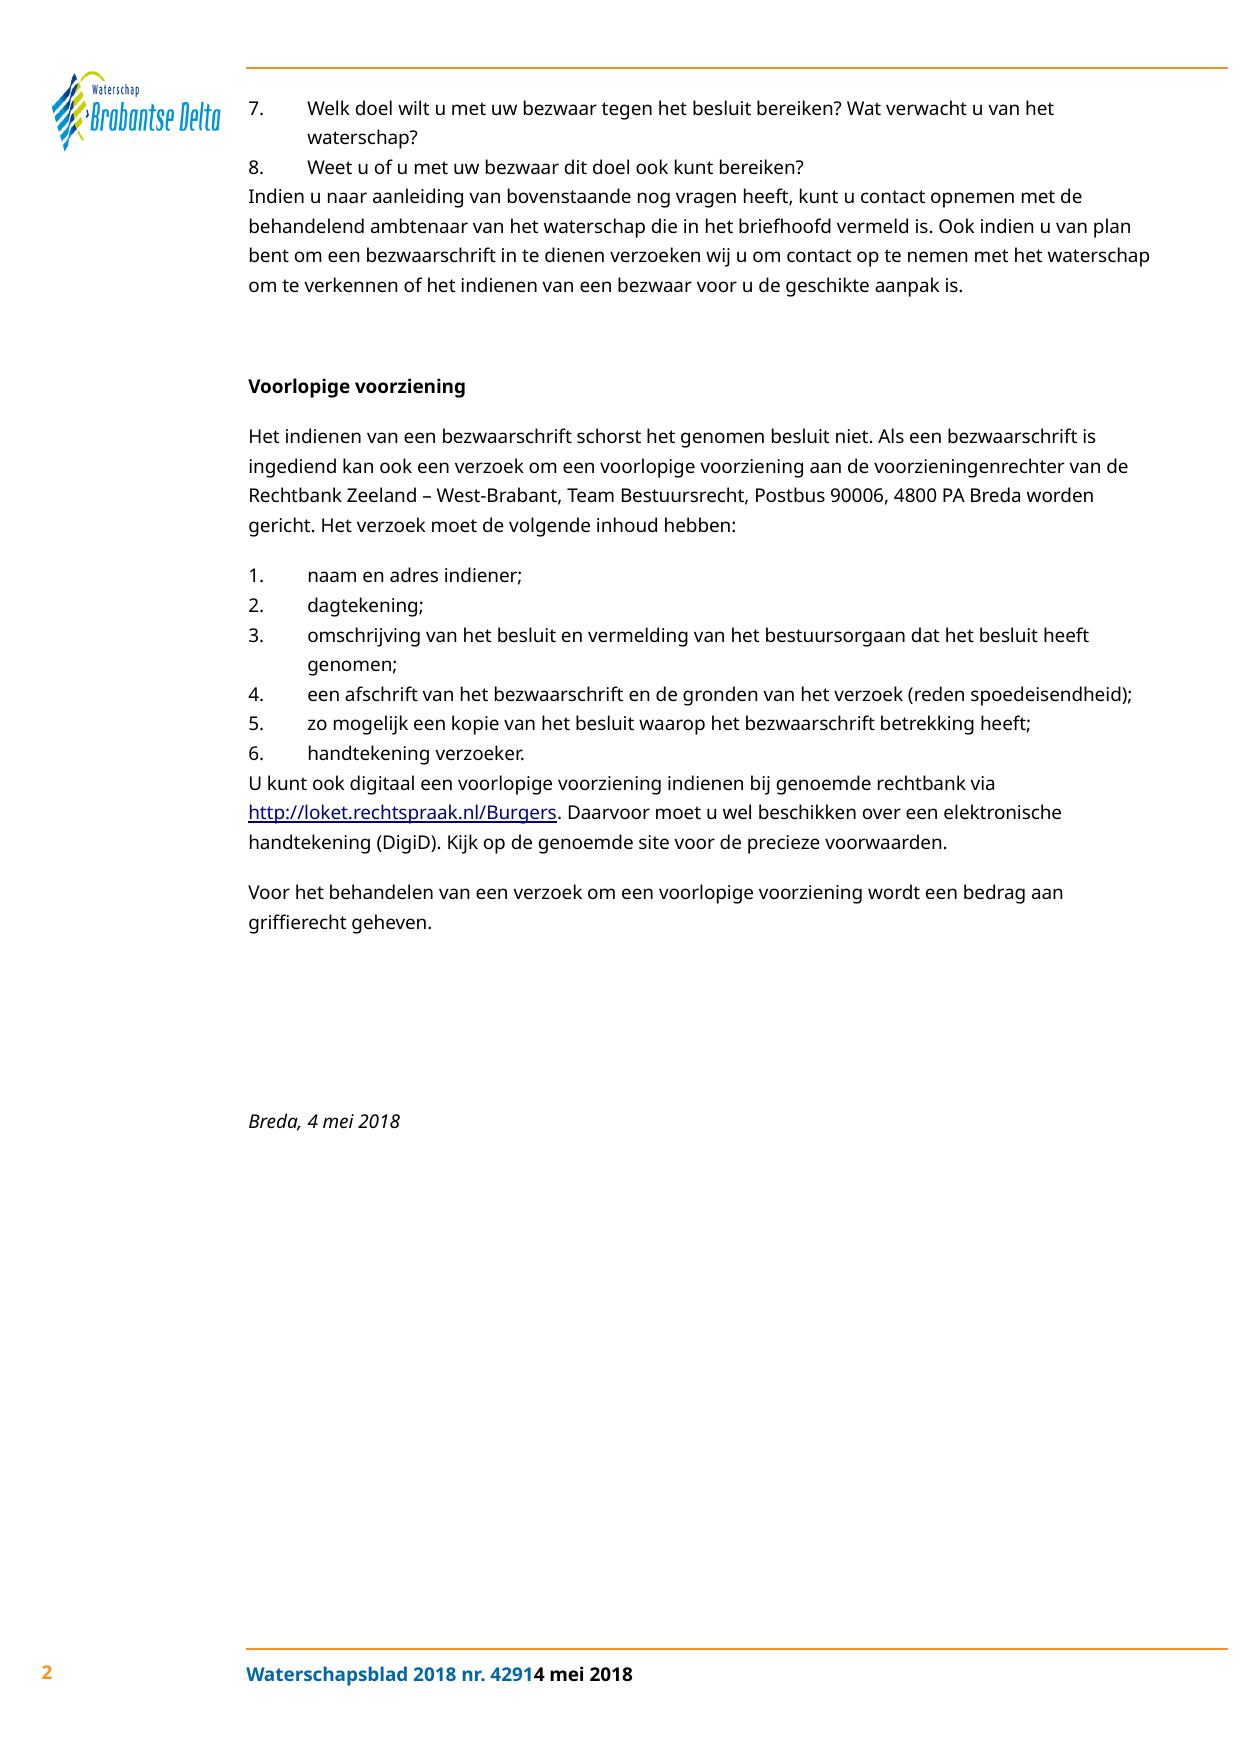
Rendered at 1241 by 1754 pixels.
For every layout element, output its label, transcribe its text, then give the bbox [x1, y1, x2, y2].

text U kunt ook digitaal een voorlopige voorziening indienen bij genoemde rechtbank via http://loket.rechtspraak.nl/Burgers. Daarvoor moet u wel beschikken over een elektronische handtekening (DigiD). Kijk op de genoemde site voor de precieze voorwaarden. [248, 770, 1152, 855]
list dagtekening; [248, 592, 1152, 618]
list omschrijving van het besluit en vermelding van het bestuursorgaan dat het besluit heeft genomen; [248, 622, 1152, 677]
text Indien u naar aanleiding van bovenstaande nog vragen heeft, kunt u contact opnemen met de behandelend ambtenaar van het waterschap die in het briefhoofd vermeld is. Ook indien u van plan bent om een bezwaarschrift in te dienen verzoeken wij u om contact op te nemen met het waterschap om te verkennen of het indienen van een bezwaar voor u de geschikte aanpak is. [248, 183, 1152, 298]
list Welk doel wilt u met uw bezwaar tegen het besluit bereiken? Wat verwacht u van het waterschap? [248, 95, 1152, 150]
picture [41, 47, 231, 172]
text Het indienen van een bezwaarschrift schorst het genomen besluit niet. Als een bezwaarschrift is ingediend kan ook een verzoek om een voorlopige voorziening aan de voorzieningenrechter van de Rechtbank Zeeland – West-Brabant, Team Bestuursrecht, Postbus 90006, 4800 PA Breda worden gericht. Het verzoek moet de volgende inhoud hebben: [248, 423, 1152, 538]
text Voorlopige voorziening [248, 373, 1152, 399]
text Breda, 4 mei 2018 [248, 1108, 1152, 1134]
list handtekening verzoeker. [248, 740, 1152, 766]
list een afschrift van het bezwaarschrift en de gronden van het verzoek (reden spoedeisendheid); [248, 681, 1152, 707]
text Voor het behandelen van een verzoek om een voorlopige voorziening wordt een bedrag aan griffierecht geheven. [248, 879, 1152, 935]
list zo mogelijk een kopie van het besluit waarop het bezwaarschrift betrekking heeft; [248, 711, 1152, 736]
list naam en adres indiener; [248, 563, 1152, 588]
list Weet u of u met uw bezwaar dit doel ook kunt bereiken? [248, 154, 1152, 180]
